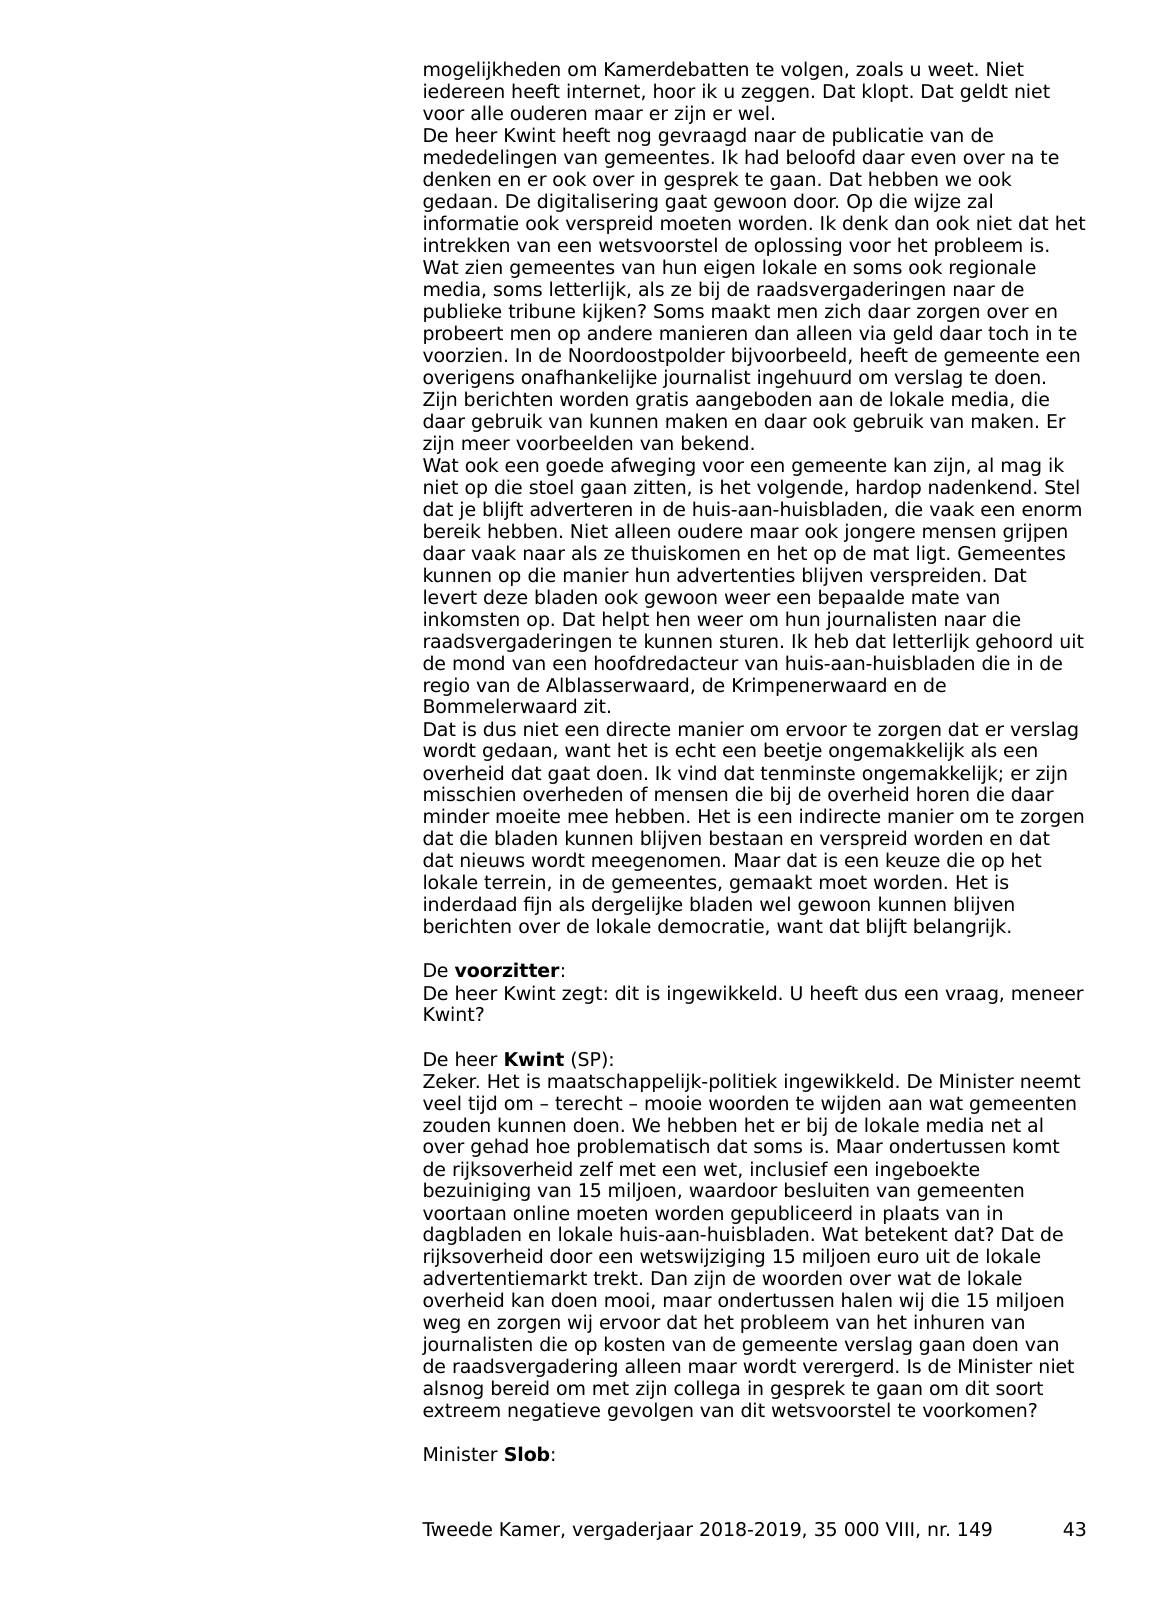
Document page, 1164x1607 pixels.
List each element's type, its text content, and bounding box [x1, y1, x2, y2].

text De heer Kwint (SP): [422, 1048, 1087, 1071]
text mogelijkheden om Kamerdebatten te volgen, zoals u weet. Niet iedereen heeft internet, hoor ik u zeggen. Dat klopt. Dat geldt niet voor alle ouderen maar er zijn er wel. [422, 59, 1087, 125]
text Minister Slob: [422, 1444, 1087, 1466]
text Dat is dus niet een directe manier om ervoor te zorgen dat er verslag wordt gedaan, want het is echt een beetje ongemakkelijk als een overheid dat gaat doen. Ik vind dat tenminste ongemakkelijk; er zijn misschien overheden of mensen die bij de overheid horen die daar minder moeite mee hebben. Het is een indirecte manier om te zorgen dat die bladen kunnen blijven bestaan en verspreid worden en dat dat nieuws wordt meegenomen. Maar dat is een keuze die op het lokale terrein, in de gemeentes, gemaakt moet worden. Het is inderdaad fijn als dergelijke bladen wel gewoon kunnen blijven berichten over de lokale democratie, want dat blijft belangrijk. [422, 718, 1087, 938]
text Wat ook een goede afweging voor een gemeente kan zijn, al mag ik niet op die stoel gaan zitten, is het volgende, hardop nadenkend. Stel dat je blijft adverteren in de huis-aan-huisbladen, die vaak een enorm bereik hebben. Niet alleen oudere maar ook jongere mensen grijpen daar vaak naar als ze thuiskomen en het op de mat ligt. Gemeentes kunnen op die manier hun advertenties blijven verspreiden. Dat levert deze bladen ook gewoon weer een bepaalde mate van inkomsten op. Dat helpt hen weer om hun journalisten naar die raadsvergaderingen te kunnen sturen. Ik heb dat letterlijk gehoord uit de mond van een hoofdredacteur van huis-aan-huisbladen die in de regio van de Alblasserwaard, de Krimpenerwaard en de Bommelerwaard zit. [422, 455, 1087, 718]
text De heer Kwint zegt: dit is ingewikkeld. U heeft dus een vraag, meneer Kwint? [422, 982, 1087, 1026]
text Zeker. Het is maatschappelijk-politiek ingewikkeld. De Minister neemt veel tijd om – terecht – mooie woorden te wijden aan wat gemeenten zouden kunnen doen. We hebben het er bij de lokale media net al over gehad hoe problematisch dat soms is. Maar ondertussen komt de rijksoverheid zelf met een wet, inclusief een ingeboekte bezuiniging van 15 miljoen, waardoor besluiten van gemeenten voortaan online moeten worden gepubliceerd in plaats van in dagbladen en lokale huis-aan-huisbladen. Wat betekent dat? Dat de rijksoverheid door een wetswijziging 15 miljoen euro uit de lokale advertentiemarkt trekt. Dan zijn de woorden over wat de lokale overheid kan doen mooi, maar ondertussen halen wij die 15 miljoen weg en zorgen wij ervoor dat het probleem van het inhuren van journalisten die op kosten van de gemeente verslag gaan doen van de raadsvergadering alleen maar wordt verergerd. Is de Minister niet alsnog bereid om met zijn collega in gesprek te gaan om dit soort extreem negatieve gevolgen van dit wetsvoorstel te voorkomen? [422, 1071, 1087, 1422]
text De voorzitter: [422, 960, 1087, 982]
text De heer Kwint heeft nog gevraagd naar de publicatie van de mededelingen van gemeentes. Ik had beloofd daar even over na te denken en er ook over in gesprek te gaan. Dat hebben we ook gedaan. De digitalisering gaat gewoon door. Op die wijze zal informatie ook verspreid moeten worden. Ik denk dan ook niet dat het intrekken van een wetsvoorstel de oplossing voor het probleem is. Wat zien gemeentes van hun eigen lokale en soms ook regionale media, soms letterlijk, als ze bij de raadsvergaderingen naar de publieke tribune kijken? Soms maakt men zich daar zorgen over en probeert men op andere manieren dan alleen via geld daar toch in te voorzien. In de Noordoostpolder bijvoorbeeld, heeft de gemeente een overigens onafhankelijke journalist ingehuurd om verslag te doen. Zijn berichten worden gratis aangeboden aan de lokale media, die daar gebruik van kunnen maken en daar ook gebruik van maken. Er zijn meer voorbeelden van bekend. [422, 125, 1087, 455]
